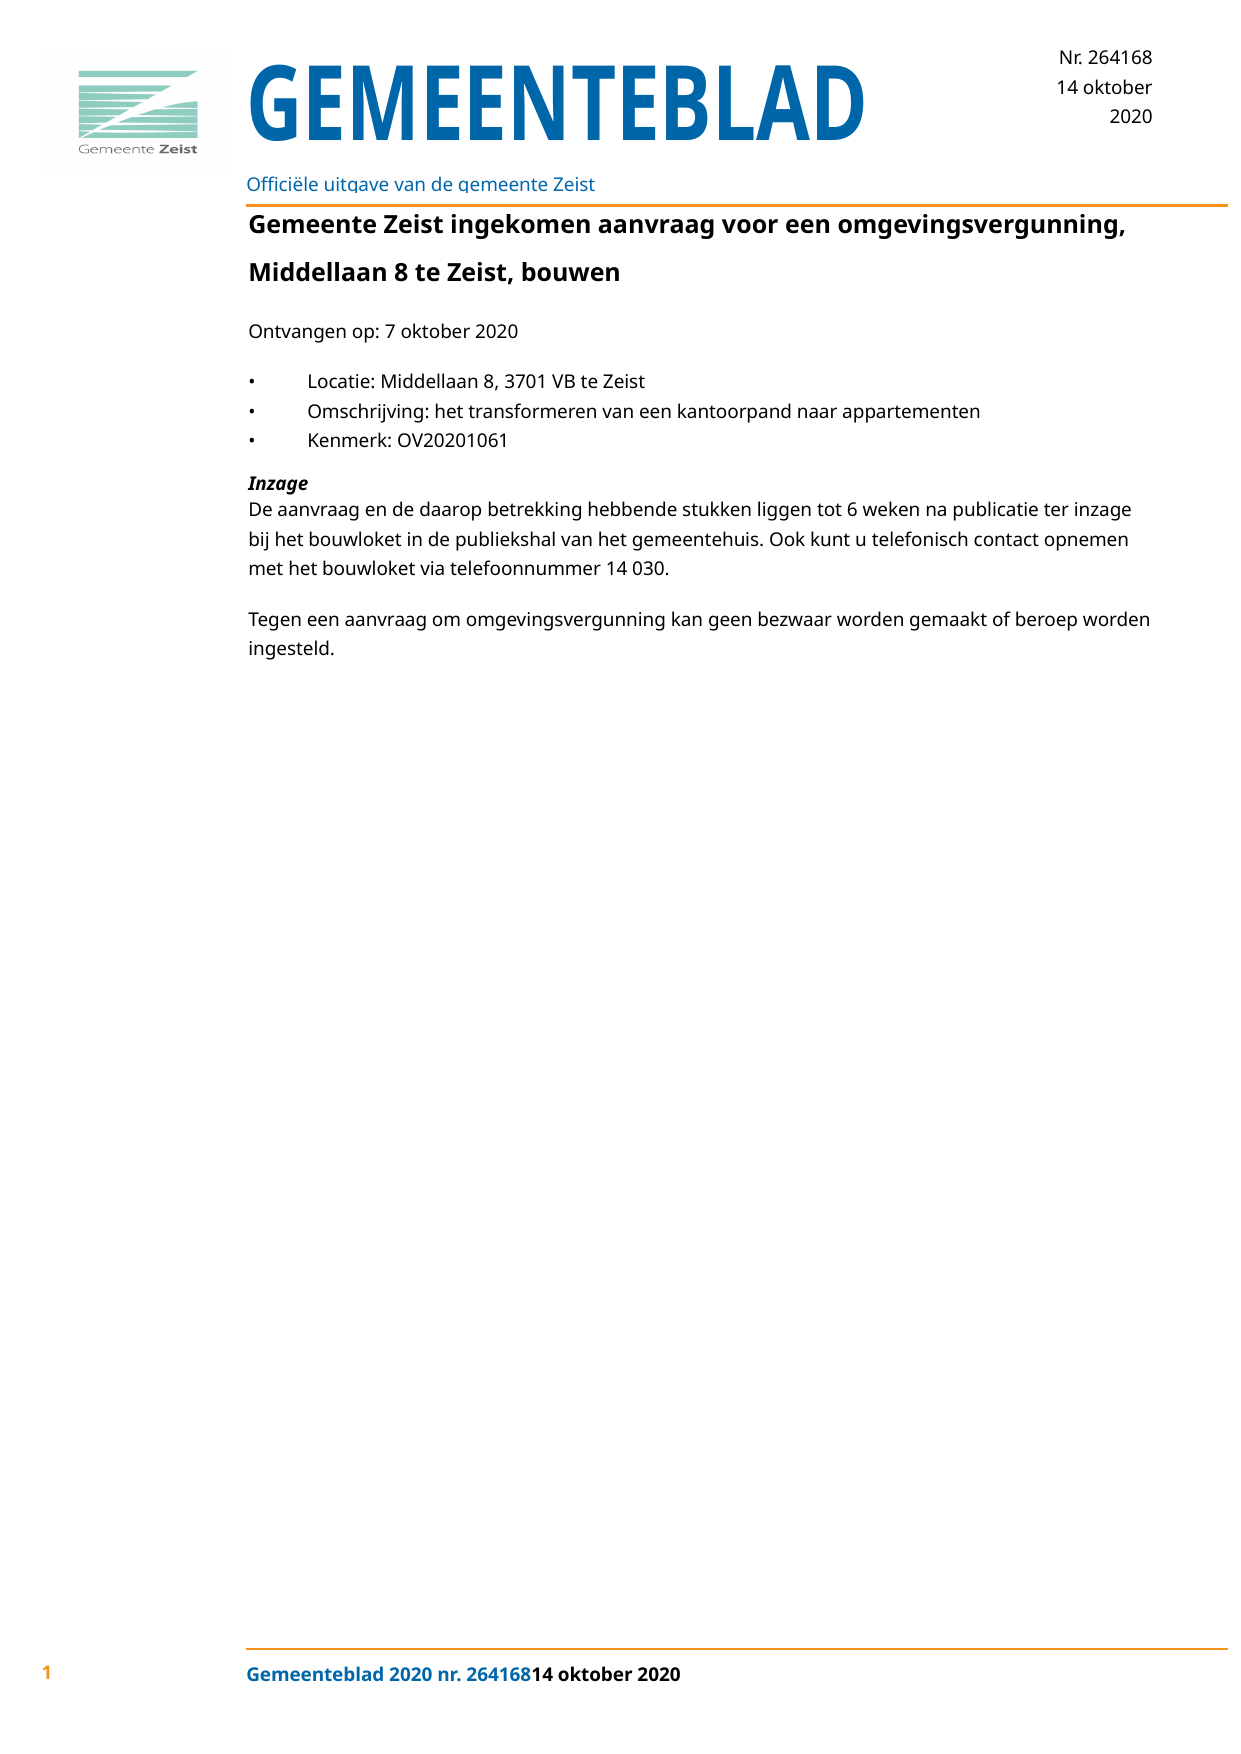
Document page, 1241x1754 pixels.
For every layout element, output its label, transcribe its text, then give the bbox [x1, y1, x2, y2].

text Gemeente Zeist ingekomen aanvraag voor een omgevingsvergunning, Middellaan 8 te Zeist, bouwen [248, 207, 1152, 288]
picture [41, 47, 231, 172]
list Kenmerk: OV20201061 [248, 427, 1152, 453]
list Omschrijving: het transformeren van een kantoorpand naar appartementen [248, 398, 1152, 424]
text De aanvraag en de daarop betrekking hebbende stukken liggen tot 6 weken na publicatie ter inzage bij het bouwloket in de publiekshal van het gemeentehuis. Ook kunt u telefonisch contact opnemen met het bouwloket via telefoonnummer 14 030. [248, 496, 1152, 581]
text Inzage [248, 471, 1152, 496]
text Tegen een aanvraag om omgevingsvergunning kan geen bezwaar worden gemaakt of beroep worden ingesteld. [248, 606, 1152, 661]
text Ontvangen op: 7 oktober 2020 [248, 318, 1152, 344]
list Locatie: Middellaan 8, 3701 VB te Zeist [248, 368, 1152, 394]
